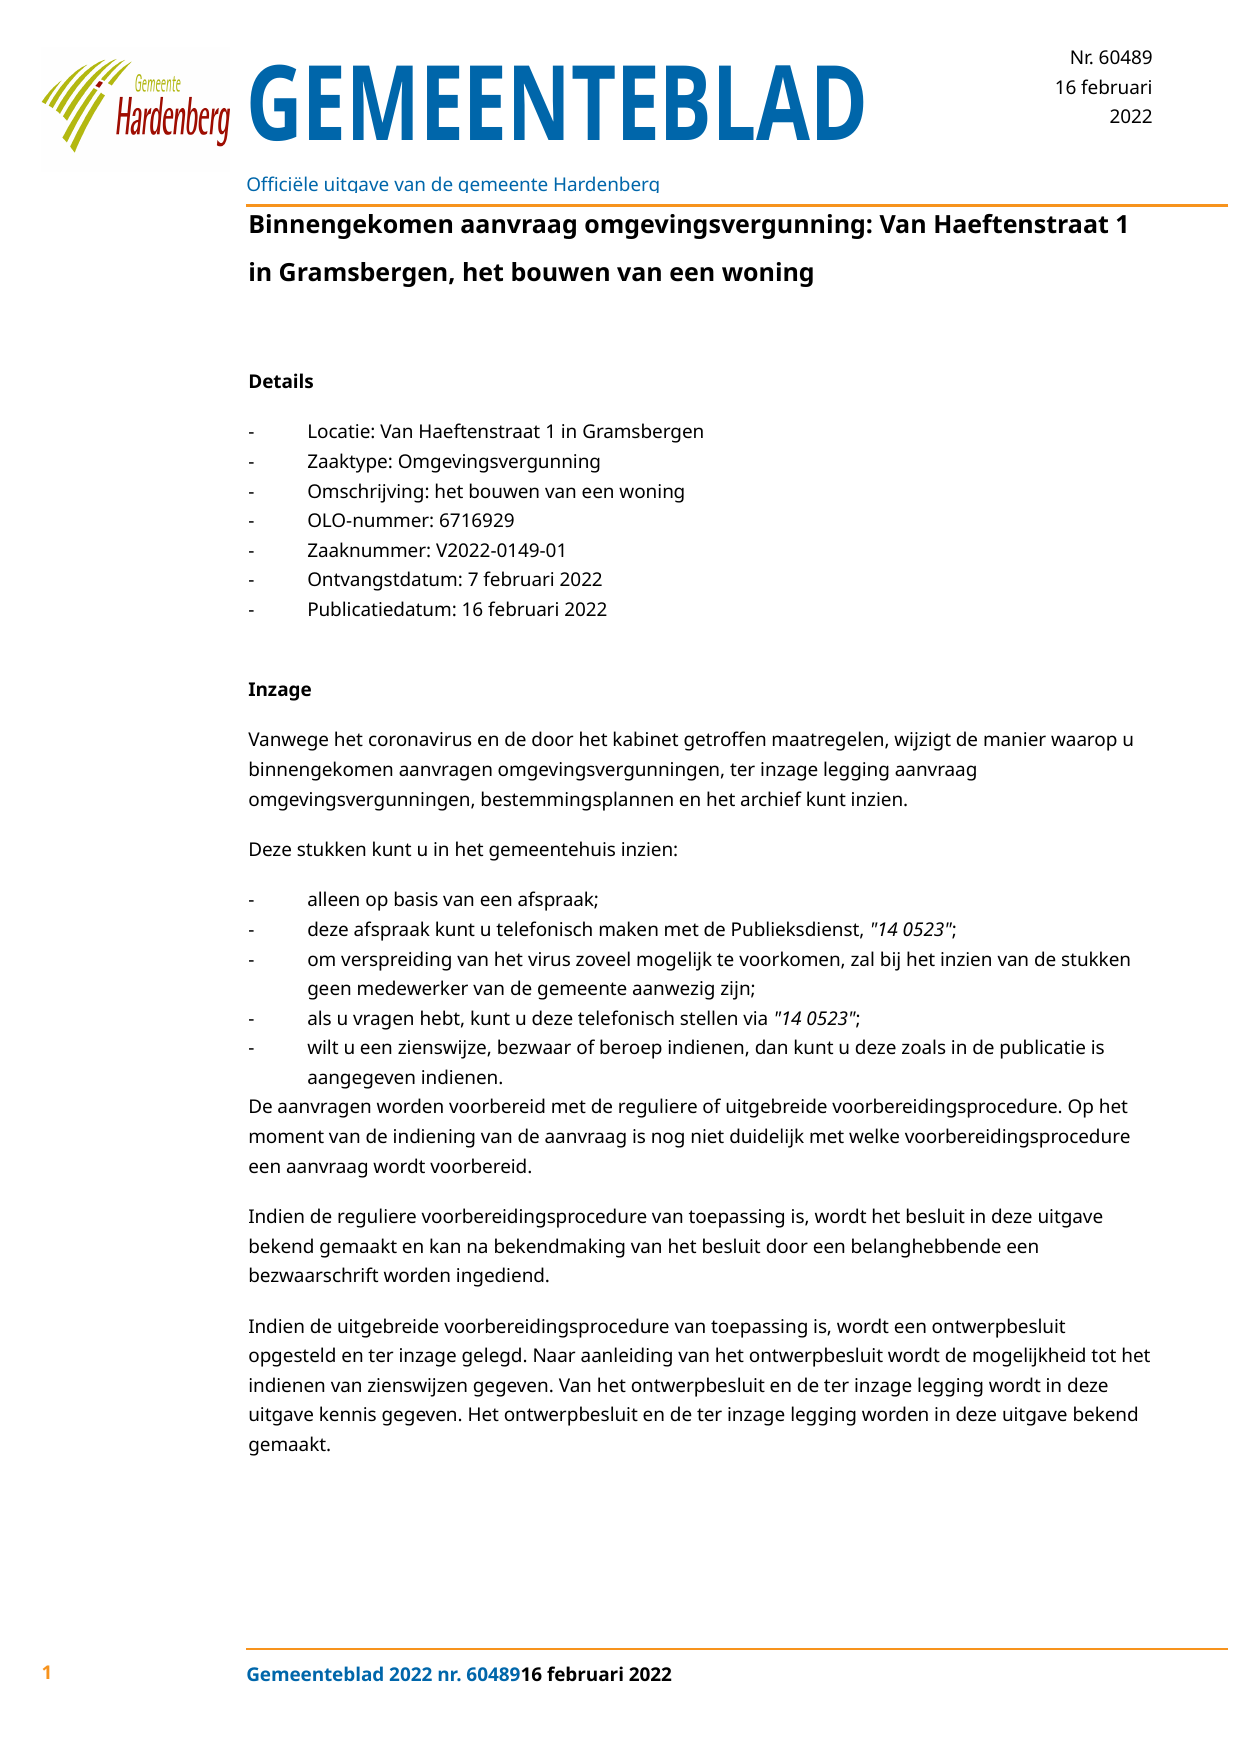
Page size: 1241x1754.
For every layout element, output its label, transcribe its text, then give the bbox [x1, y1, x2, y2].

list wilt u een zienswijze, bezwaar of beroep indienen, dan kunt u deze zoals in de publicatie is aangegeven indienen. [248, 1034, 1152, 1090]
list Zaaknummer: V2022-0149-01 [248, 537, 1152, 563]
list als u vragen hebt, kunt u deze telefonisch stellen via "14 0523"; [248, 1005, 1152, 1031]
text De aanvragen worden voorbereid met de reguliere of uitgebreide voorbereidingsprocedure. Op het moment van de indiening van de aanvraag is nog niet duidelijk met welke voorbereidingsprocedure een aanvraag wordt voorbereid. [248, 1094, 1152, 1179]
list Omschrijving: het bouwen van een woning [248, 478, 1152, 504]
list deze afspraak kunt u telefonisch maken met de Publieksdienst, "14 0523"; [248, 916, 1152, 942]
text Binnengekomen aanvraag omgevingsvergunning: Van Haeftenstraat 1 in Gramsbergen, het bouwen van een woning [248, 207, 1152, 288]
text Inzage [248, 676, 1152, 702]
text Indien de reguliere voorbereidingsprocedure van toepassing is, wordt het besluit in deze uitgave bekend gemaakt en kan na bekendmaking van het besluit door een belanghebbende een bezwaarschrift worden ingediend. [248, 1203, 1152, 1288]
list Publicatiedatum: 16 februari 2022 [248, 596, 1152, 622]
list OLO-nummer: 6716929 [248, 507, 1152, 533]
list alleen op basis van een afspraak; [248, 887, 1152, 912]
text Deze stukken kunt u in het gemeentehuis inzien: [248, 836, 1152, 862]
list Zaaktype: Omgevingsvergunning [248, 448, 1152, 474]
text Indien de uitgebreide voorbereidingsprocedure van toepassing is, wordt een ontwerpbesluit opgesteld en ter inzage gelegd. Naar aanleiding van het ontwerpbesluit wordt de mogelijkheid tot het indienen van zienswijzen gegeven. Van het ontwerpbesluit en de ter inzage legging wordt in deze uitgave kennis gegeven. Het ontwerpbesluit en de ter inzage legging worden in deze uitgave bekend gemaakt. [248, 1313, 1152, 1457]
list Locatie: Van Haeftenstraat 1 in Gramsbergen [248, 419, 1152, 444]
text Vanwege het coronavirus en de door het kabinet getroffen maatregelen, wijzigt de manier waarop u binnengekomen aanvragen omgevingsvergunningen, ter inzage legging aanvraag omgevingsvergunningen, bestemmingsplannen en het archief kunt inzien. [248, 727, 1152, 812]
picture [41, 47, 231, 172]
text Details [248, 368, 1152, 394]
list om verspreiding van het virus zoveel mogelijk te voorkomen, zal bij het inzien van de stukken geen medewerker van de gemeente aanwezig zijn; [248, 946, 1152, 1001]
list Ontvangstdatum: 7 februari 2022 [248, 567, 1152, 592]
